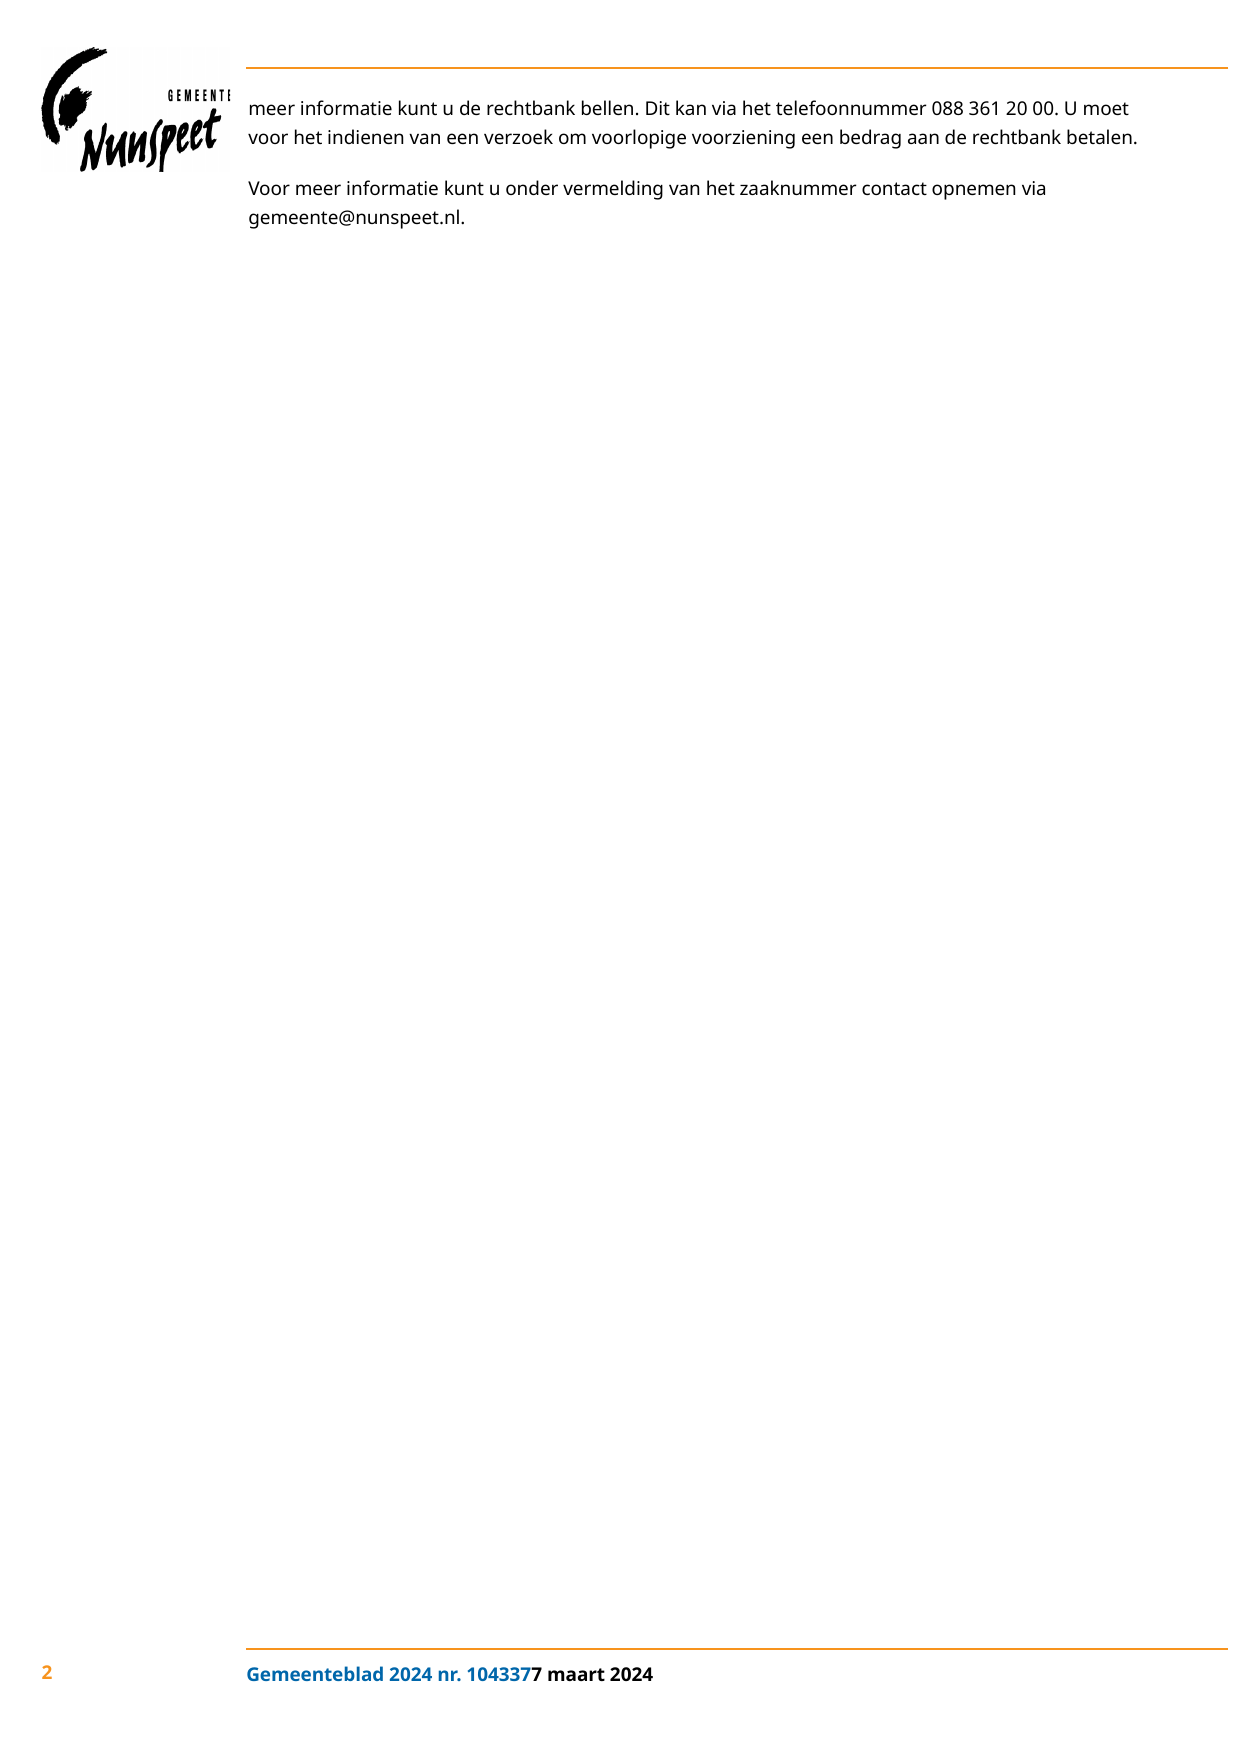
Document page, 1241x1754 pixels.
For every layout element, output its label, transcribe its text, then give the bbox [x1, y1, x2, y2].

picture [41, 47, 231, 172]
text meer informatie kunt u de rechtbank bellen. Dit kan via het telefoonnummer 088 361 20 00. U moet voor het indienen van een verzoek om voorlopige voorziening een bedrag aan de rechtbank betalen. [248, 95, 1152, 150]
text Voor meer informatie kunt u onder vermelding van het zaaknummer contact opnemen via gemeente@nunspeet.nl. [248, 175, 1152, 230]
